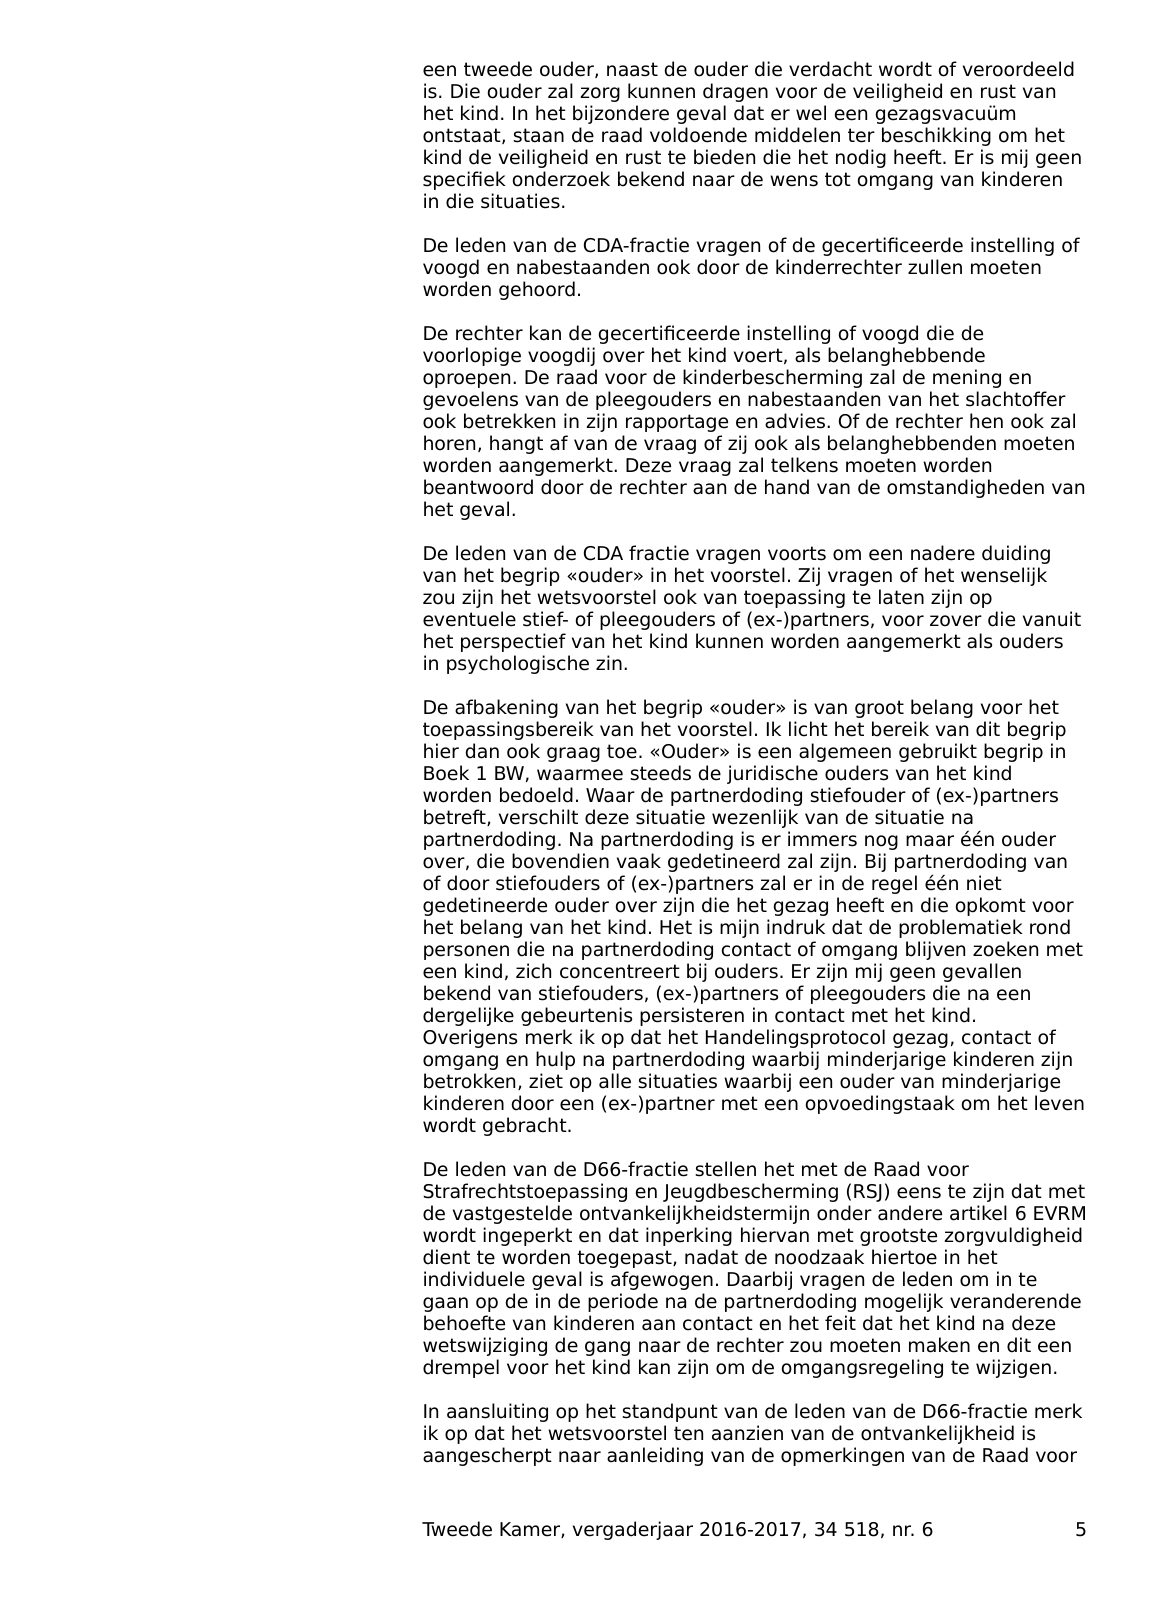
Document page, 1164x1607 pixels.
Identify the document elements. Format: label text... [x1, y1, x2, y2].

text De rechter kan de gecertificeerde instelling of voogd die de voorlopige voogdij over het kind voert, als belanghebbende oproepen. De raad voor de kinderbescherming zal de mening en gevoelens van de pleegouders en nabestaanden van het slachtoffer ook betrekken in zijn rapportage en advies. Of de rechter hen ook zal horen, hangt af van de vraag of zij ook als belanghebbenden moeten worden aangemerkt. Deze vraag zal telkens moeten worden beantwoord door de rechter aan de hand van de omstandigheden van het geval. [422, 323, 1087, 521]
text Overigens merk ik op dat het Handelingsprotocol gezag, contact of omgang en hulp na partnerdoding waarbij minderjarige kinderen zijn betrokken, ziet op alle situaties waarbij een ouder van minderjarige kinderen door een (ex-)partner met een opvoedingstaak om het leven wordt gebracht. [422, 1027, 1087, 1137]
text In aansluiting op het standpunt van de leden van de D66-fractie merk ik op dat het wetsvoorstel ten aanzien van de ontvankelijkheid is aangescherpt naar aanleiding van de opmerkingen van de Raad voor [422, 1401, 1087, 1467]
text De leden van de CDA-fractie vragen of de gecertificeerde instelling of voogd en nabestaanden ook door de kinderrechter zullen moeten worden gehoord. [422, 235, 1087, 301]
text De leden van de D66-fractie stellen het met de Raad voor Strafrechtstoepassing en Jeugdbescherming (RSJ) eens te zijn dat met de vastgestelde ontvankelijkheidstermijn onder andere artikel 6 EVRM wordt ingeperkt en dat inperking hiervan met grootste zorgvuldigheid dient te worden toegepast, nadat de noodzaak hiertoe in het individuele geval is afgewogen. Daarbij vragen de leden om in te gaan op de in de periode na de partnerdoding mogelijk veranderende behoefte van kinderen aan contact en het feit dat het kind na deze wetswijziging de gang naar de rechter zou moeten maken en dit een drempel voor het kind kan zijn om de omgangsregeling te wijzigen. [422, 1159, 1087, 1379]
text De afbakening van het begrip «ouder» is van groot belang voor het toepassingsbereik van het voorstel. Ik licht het bereik van dit begrip hier dan ook graag toe. «Ouder» is een algemeen gebruikt begrip in Boek 1 BW, waarmee steeds de juridische ouders van het kind worden bedoeld. Waar de partnerdoding stiefouder of (ex-)partners betreft, verschilt deze situatie wezenlijk van de situatie na partnerdoding. Na partnerdoding is er immers nog maar één ouder over, die bovendien vaak gedetineerd zal zijn. Bij partnerdoding van of door stiefouders of (ex-)partners zal er in de regel één niet gedetineerde ouder over zijn die het gezag heeft en die opkomt voor het belang van het kind. Het is mijn indruk dat de problematiek rond personen die na partnerdoding contact of omgang blijven zoeken met een kind, zich concentreert bij ouders. Er zijn mij geen gevallen bekend van stiefouders, (ex-)partners of pleegouders die na een dergelijke gebeurtenis persisteren in contact met het kind. [422, 697, 1087, 1027]
text een tweede ouder, naast de ouder die verdacht wordt of veroordeeld is. Die ouder zal zorg kunnen dragen voor de veiligheid en rust van het kind. In het bijzondere geval dat er wel een gezagsvacuüm ontstaat, staan de raad voldoende middelen ter beschikking om het kind de veiligheid en rust te bieden die het nodig heeft. Er is mij geen specifiek onderzoek bekend naar de wens tot omgang van kinderen in die situaties. [422, 59, 1087, 213]
text De leden van de CDA fractie vragen voorts om een nadere duiding van het begrip «ouder» in het voorstel. Zij vragen of het wenselijk zou zijn het wetsvoorstel ook van toepassing te laten zijn op eventuele stief- of pleegouders of (ex-)partners, voor zover die vanuit het perspectief van het kind kunnen worden aangemerkt als ouders in psychologische zin. [422, 543, 1087, 675]
